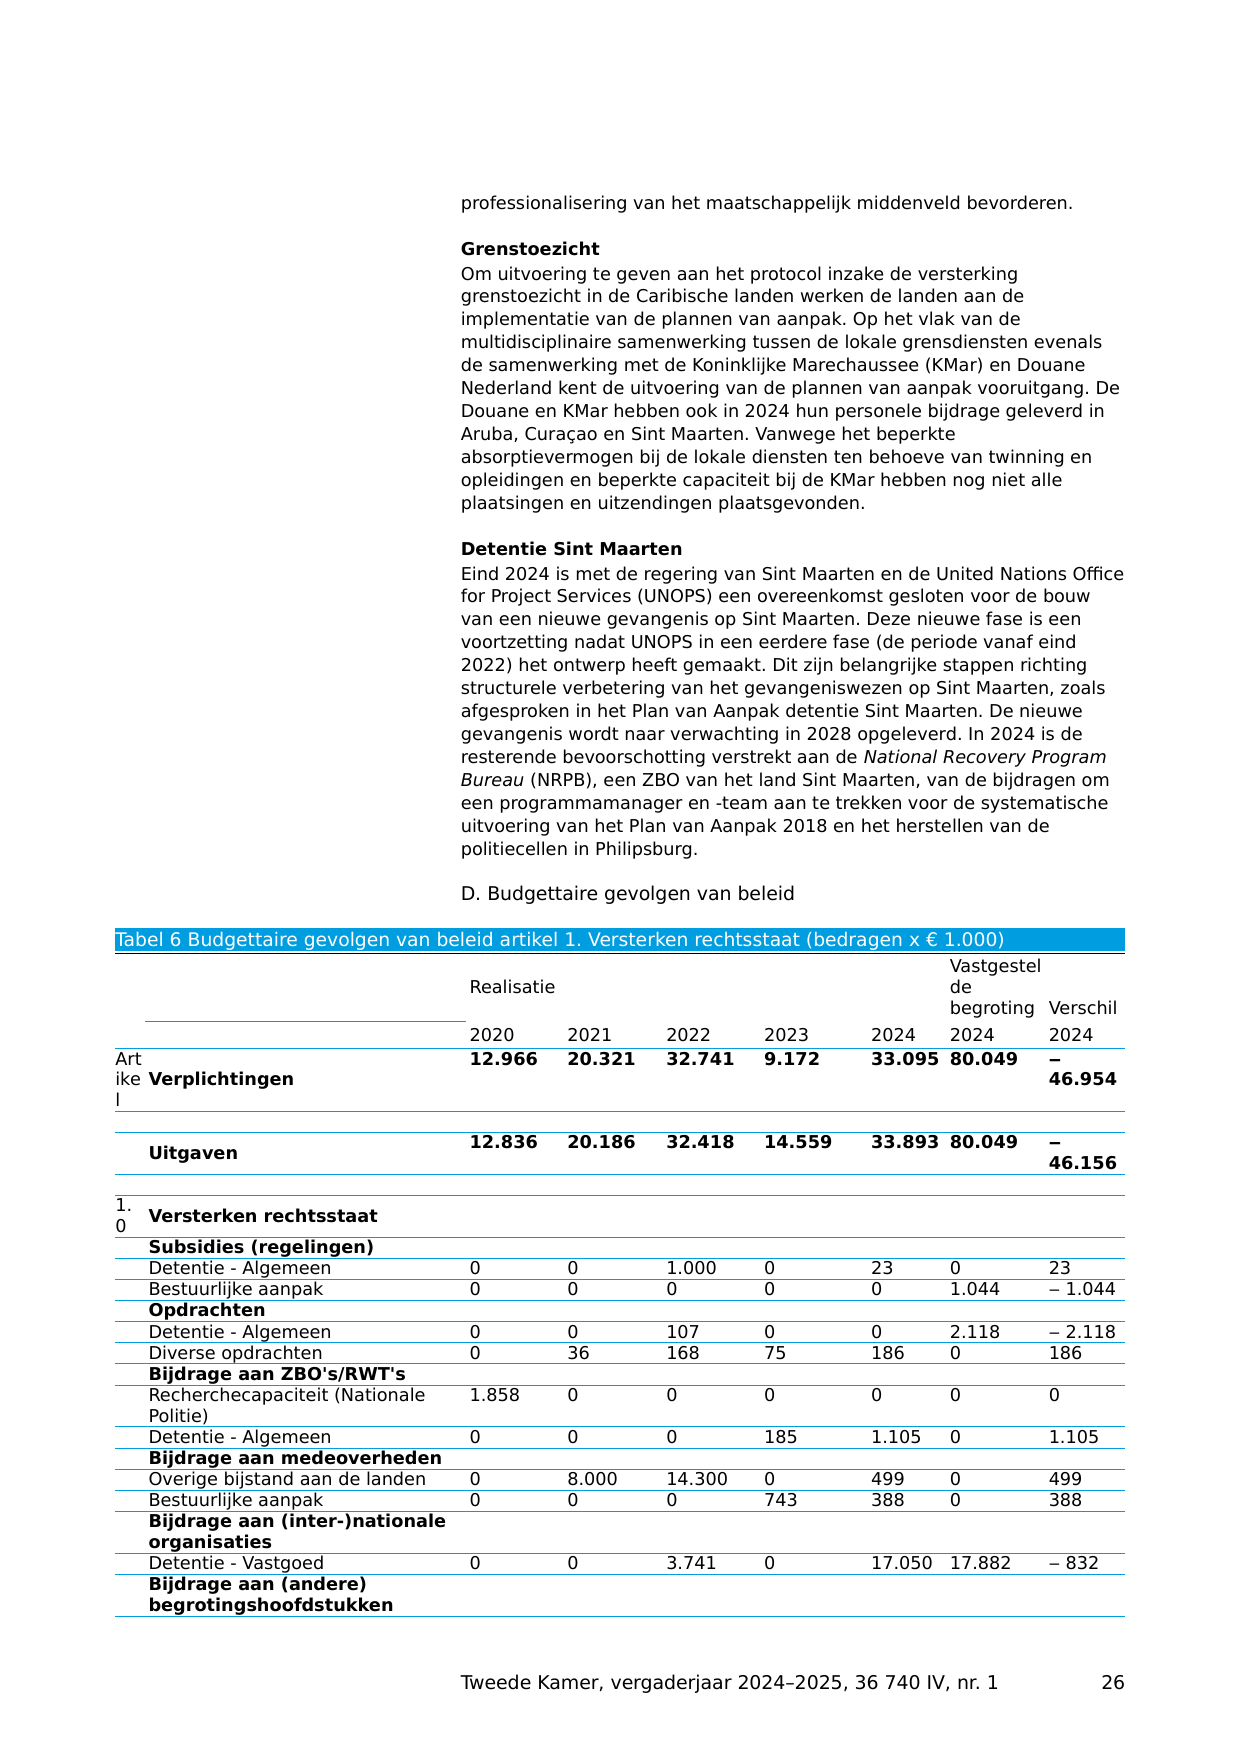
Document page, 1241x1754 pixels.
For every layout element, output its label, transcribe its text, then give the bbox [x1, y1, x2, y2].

title D. Budgettaire gevolgen van beleid [461, 882, 1125, 904]
table_cell [466, 1512, 564, 1553]
table_cell [466, 1364, 564, 1384]
table_cell [868, 1449, 947, 1468]
text Grenstoezicht [461, 237, 1125, 259]
table_cell [115, 1470, 145, 1490]
text professionalisering van het maatschappelijk middenveld bevorderen. [461, 191, 1125, 214]
table_cell 2023 [761, 1021, 868, 1048]
table_cell 2021 [564, 1021, 663, 1048]
table_cell [868, 1112, 947, 1132]
table_cell 0 [564, 1259, 663, 1279]
table_cell [115, 1112, 145, 1132]
table_cell [115, 1427, 145, 1447]
table_cell 1.0 [115, 1196, 145, 1236]
table_cell 20.186 [564, 1133, 663, 1173]
table_cell [115, 1449, 145, 1468]
table_cell [1046, 1449, 1125, 1468]
table_cell 0 [564, 1427, 663, 1447]
table_cell 1.105 [1046, 1427, 1125, 1447]
table_cell [115, 1280, 145, 1300]
table_cell [466, 1449, 564, 1468]
table_cell Versterken rechtsstaat [145, 1196, 466, 1236]
table_cell [564, 1301, 663, 1321]
table_cell [466, 1196, 564, 1236]
table_cell 0 [761, 1280, 868, 1300]
table_cell [761, 1364, 868, 1384]
table_cell 32.418 [663, 1133, 761, 1173]
table_cell ‒ 46.156 [1046, 1133, 1125, 1173]
table_cell [115, 1133, 145, 1173]
table_cell Bestuurlijke aanpak [145, 1491, 466, 1511]
table_cell 0 [947, 1343, 1046, 1363]
table_cell [947, 1196, 1046, 1236]
table_cell 80.049 [947, 1133, 1046, 1173]
table_cell [115, 1575, 145, 1616]
table_cell 23 [1046, 1259, 1125, 1279]
table_cell 80.049 [947, 1049, 1046, 1111]
table_cell 107 [663, 1322, 761, 1342]
table_cell Detentie - Algemeen [145, 1259, 466, 1279]
table_cell [115, 1512, 145, 1553]
table_cell [1046, 1175, 1125, 1195]
table_cell [868, 1175, 947, 1195]
table_cell 0 [663, 1280, 761, 1300]
table_cell 1.044 [947, 1280, 1046, 1300]
table_cell ‒ 1.044 [1046, 1280, 1125, 1300]
table_cell 3.741 [663, 1554, 761, 1574]
table_cell [564, 1175, 663, 1195]
table_cell [466, 1575, 564, 1616]
table_cell 32.741 [663, 1049, 761, 1111]
table_cell 499 [868, 1470, 947, 1490]
table_cell 2020 [466, 1021, 564, 1048]
table_cell [663, 1238, 761, 1258]
table_cell [868, 1364, 947, 1384]
table_cell Bijdrage aan (andere) begrotingshoofdstukken [145, 1575, 466, 1616]
table_cell 0 [466, 1322, 564, 1342]
table_cell [466, 1238, 564, 1258]
table_cell 75 [761, 1343, 868, 1363]
table_cell Bijdrage aan ZBO's/RWT's [145, 1364, 466, 1384]
table_cell [145, 954, 466, 1021]
table_cell 14.559 [761, 1133, 868, 1173]
table_cell [947, 1238, 1046, 1258]
table_cell 17.050 [868, 1554, 947, 1574]
table_cell 0 [761, 1386, 868, 1426]
table_cell 0 [466, 1491, 564, 1511]
table_cell [115, 1259, 145, 1279]
table_cell 2.118 [947, 1322, 1046, 1342]
table_cell [761, 1301, 868, 1321]
table_cell Verschil [1046, 954, 1125, 1021]
table_cell [564, 1449, 663, 1468]
table_cell [115, 1364, 145, 1384]
table_cell 0 [466, 1259, 564, 1279]
table_cell 8.000 [564, 1470, 663, 1490]
table_cell [761, 1575, 868, 1616]
table_cell [1046, 1112, 1125, 1132]
table_cell 0 [947, 1491, 1046, 1511]
table_cell 0 [947, 1427, 1046, 1447]
table_cell 0 [761, 1322, 868, 1342]
table_cell Detentie - Vastgoed [145, 1554, 466, 1574]
table_cell 17.882 [947, 1554, 1046, 1574]
table_cell 12.836 [466, 1133, 564, 1173]
table_cell 388 [868, 1491, 947, 1511]
table_cell [868, 1575, 947, 1616]
table_cell [663, 1175, 761, 1195]
table_cell Subsidies (regelingen) [145, 1238, 466, 1258]
table_cell ‒ 2.118 [1046, 1322, 1125, 1342]
table_cell [466, 1112, 564, 1132]
table_cell 1.105 [868, 1427, 947, 1447]
table_cell 33.893 [868, 1133, 947, 1173]
table_cell Bijdrage aan medeoverheden [145, 1449, 466, 1468]
table_cell [663, 1196, 761, 1236]
table_cell [868, 1301, 947, 1321]
table_cell Recherchecapaciteit (Nationale Politie) [145, 1386, 466, 1426]
table_cell [115, 1491, 145, 1511]
text Detentie Sint Maarten [461, 537, 1125, 559]
table_cell Bestuurlijke aanpak [145, 1280, 466, 1300]
table_cell [1046, 1196, 1125, 1236]
table_cell Detentie - Algemeen [145, 1322, 466, 1342]
table_cell Detentie - Algemeen [145, 1427, 466, 1447]
table_cell [947, 1301, 1046, 1321]
table_cell [115, 1301, 145, 1321]
table_cell 0 [947, 1470, 1046, 1490]
table_cell 0 [466, 1343, 564, 1363]
table_cell 2024 [947, 1021, 1046, 1048]
table_cell [145, 1175, 466, 1195]
table_cell [145, 1022, 466, 1048]
table_cell [663, 1449, 761, 1468]
table_cell 0 [868, 1322, 947, 1342]
table_cell [868, 1512, 947, 1553]
table_cell 186 [1046, 1343, 1125, 1363]
table_cell 2024 [868, 1021, 947, 1048]
text Om uitvoering te geven aan het protocol inzake de versterking grenstoezicht in de Caribische landen werken de landen aan de implementatie van de plannen van aanpak. Op het vlak van de multidisciplinaire samenwerking tussen de lokale grensdiensten evenals de samenwerking met de Koninklijke Marechaussee (KMar) en Douane Nederland kent de uitvoering van de plannen van aanpak vooruitgang. De Douane en KMar hebben ook in 2024 hun personele bĳdrage geleverd in Aruba, Curaçao en Sint Maarten. Vanwege het beperkte absorptievermogen bij de lokale diensten ten behoeve van twinning en opleidingen en beperkte capaciteit bij de KMar hebben nog niet alle plaatsingen en uitzendingen plaatsgevonden. [461, 262, 1125, 514]
table_cell 499 [1046, 1470, 1125, 1490]
table_cell 0 [947, 1386, 1046, 1426]
table_cell [115, 1343, 145, 1363]
table_cell [947, 1449, 1046, 1468]
table_cell [947, 1175, 1046, 1195]
table_cell [761, 1449, 868, 1468]
table_cell Artikel [115, 1049, 145, 1111]
table_cell Opdrachten [145, 1301, 466, 1321]
table_cell Realisatie [466, 954, 947, 1021]
table_cell 33.095 [868, 1049, 947, 1111]
table_cell [663, 1512, 761, 1553]
table_cell 186 [868, 1343, 947, 1363]
text Eind 2024 is met de regering van Sint Maarten en de United Nations Office for Project Services (UNOPS) een overeenkomst gesloten voor de bouw van een nieuwe gevangenis op Sint Maarten. Deze nieuwe fase is een voortzetting nadat UNOPS in een eerdere fase (de periode vanaf eind 2022) het ontwerp heeft gemaakt. Dit zijn belangrijke stappen richting structurele verbetering van het gevangeniswezen op Sint Maarten, zoals afgesproken in het Plan van Aanpak detentie Sint Maarten. De nieuwe gevangenis wordt naar verwachting in 2028 opgeleverd. In 2024 is de resterende bevoorschotting verstrekt aan de National Recovery Program Bureau (NRPB), een ZBO van het land Sint Maarten, van de bijdragen om een programmamanager en -team aan te trekken voor de systematische uitvoering van het Plan van Aanpak 2018 en het herstellen van de politiecellen in Philipsburg. [461, 562, 1125, 859]
table_cell [947, 1364, 1046, 1384]
table_cell [663, 1364, 761, 1384]
table_cell [145, 1112, 466, 1132]
table_cell 9.172 [761, 1049, 868, 1111]
table_cell 0 [564, 1554, 663, 1574]
table_cell [947, 1575, 1046, 1616]
table_cell [663, 1301, 761, 1321]
table_cell 20.321 [564, 1049, 663, 1111]
table_cell [1046, 1512, 1125, 1553]
table_cell 0 [466, 1554, 564, 1574]
table_cell [663, 1575, 761, 1616]
table_cell 0 [466, 1470, 564, 1490]
table_cell 12.966 [466, 1049, 564, 1111]
table_cell 1.000 [663, 1259, 761, 1279]
table_cell [1046, 1575, 1125, 1616]
table_cell [1046, 1301, 1125, 1321]
table_cell [564, 1364, 663, 1384]
table_cell [466, 1175, 564, 1195]
table_cell Vastgestelde begroting [947, 954, 1046, 1021]
table_cell [115, 1175, 145, 1195]
table_cell 0 [564, 1322, 663, 1342]
table_cell [564, 1575, 663, 1616]
table_cell Uitgaven [145, 1133, 466, 1173]
table_cell 0 [564, 1386, 663, 1426]
table_cell [868, 1196, 947, 1236]
table_cell 0 [466, 1280, 564, 1300]
table_cell [1046, 1364, 1125, 1384]
table_cell [947, 1512, 1046, 1553]
table_cell 0 [947, 1259, 1046, 1279]
table_cell 0 [761, 1554, 868, 1574]
table_cell 0 [761, 1259, 868, 1279]
table_cell 388 [1046, 1491, 1125, 1511]
table_cell 0 [564, 1280, 663, 1300]
table_cell ‒ 46.954 [1046, 1049, 1125, 1111]
table_cell ‒ 832 [1046, 1554, 1125, 1574]
table_cell [761, 1512, 868, 1553]
table_cell [663, 1112, 761, 1132]
table_cell Verplichtingen [145, 1049, 466, 1111]
table_cell [115, 1238, 145, 1258]
table_cell 2022 [663, 1021, 761, 1048]
table_cell 14.300 [663, 1470, 761, 1490]
table_cell [868, 1238, 947, 1258]
table_cell [115, 954, 145, 1021]
table_cell 0 [1046, 1386, 1125, 1426]
table_cell 1.858 [466, 1386, 564, 1426]
table_cell [564, 1512, 663, 1553]
table_cell [115, 1021, 145, 1048]
table_cell 23 [868, 1259, 947, 1279]
table_cell 0 [466, 1427, 564, 1447]
table_cell Overige bijstand aan de landen [145, 1470, 466, 1490]
table_cell 168 [663, 1343, 761, 1363]
table_cell [761, 1175, 868, 1195]
table_cell 0 [663, 1427, 761, 1447]
table_cell 0 [761, 1470, 868, 1490]
table_cell 0 [663, 1491, 761, 1511]
table_cell 743 [761, 1491, 868, 1511]
table_cell Bijdrage aan (inter-)nationale organisaties [145, 1512, 466, 1553]
table_cell [761, 1112, 868, 1132]
table_cell 0 [663, 1386, 761, 1426]
table_cell 0 [564, 1491, 663, 1511]
table_cell 0 [868, 1280, 947, 1300]
table_cell 185 [761, 1427, 868, 1447]
table_cell [115, 1554, 145, 1574]
table_cell [564, 1238, 663, 1258]
table_cell [564, 1112, 663, 1132]
table_cell 36 [564, 1343, 663, 1363]
table_cell [761, 1196, 868, 1236]
table_cell 0 [868, 1386, 947, 1426]
table_cell [564, 1196, 663, 1236]
table_cell [115, 1386, 145, 1426]
table_cell [947, 1112, 1046, 1132]
table_cell [466, 1301, 564, 1321]
table_cell Diverse opdrachten [145, 1343, 466, 1363]
table_cell [761, 1238, 868, 1258]
table_cell [1046, 1238, 1125, 1258]
table_cell [115, 1322, 145, 1342]
table_cell 2024 [1046, 1021, 1125, 1048]
